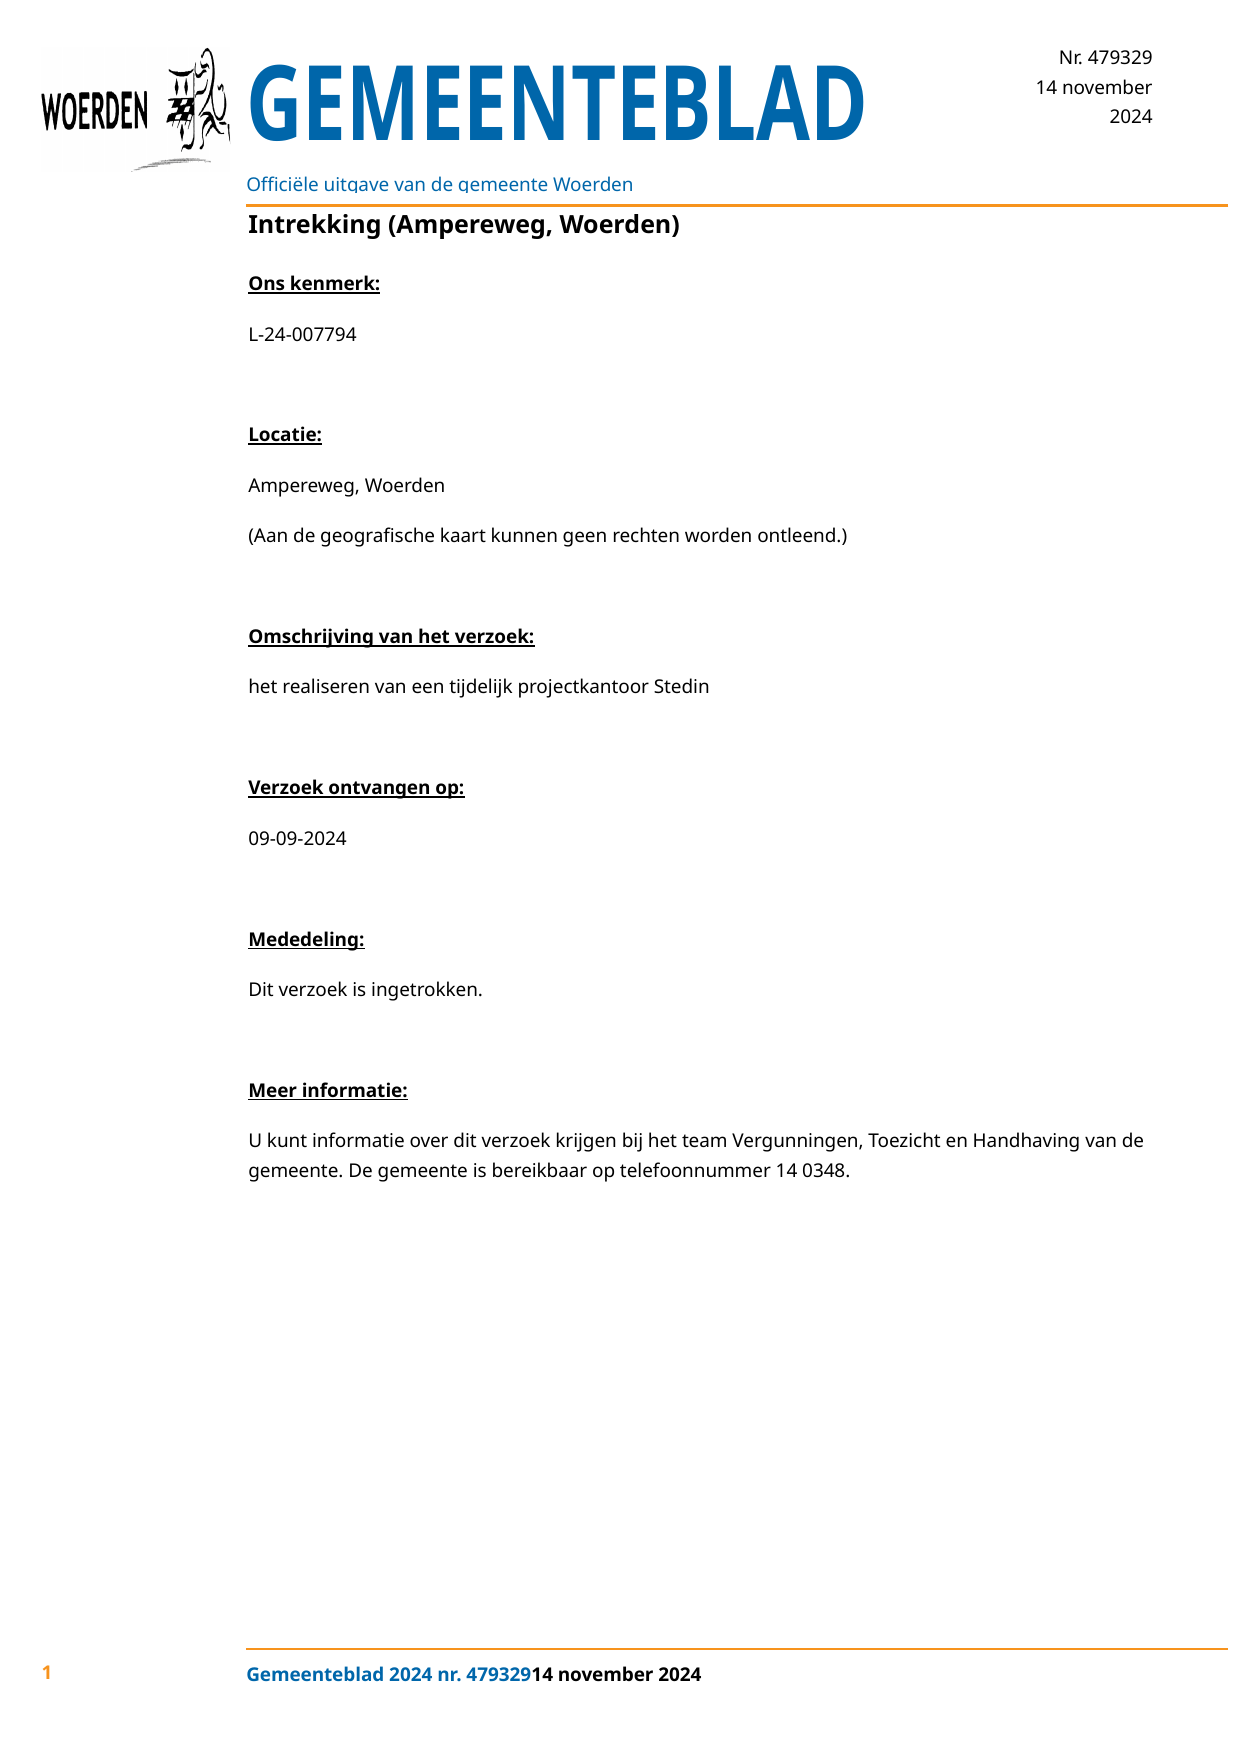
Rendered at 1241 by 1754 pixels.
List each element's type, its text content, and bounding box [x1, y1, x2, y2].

text U kunt informatie over dit verzoek krijgen bij het team Vergunningen, Toezicht en Handhaving van de gemeente. De gemeente is bereikbaar op telefoonnummer 14 0348. [248, 1127, 1152, 1183]
text L-24-007794 [248, 321, 1152, 346]
text 09-09-2024 [248, 825, 1152, 851]
text (Aan de geografische kaart kunnen geen rechten worden ontleend.) [248, 522, 1152, 548]
text Ampereweg, Woerden [248, 472, 1152, 498]
text Omschrijving van het verzoek: [248, 623, 1152, 649]
picture [41, 47, 231, 172]
text Mededeling: [248, 926, 1152, 951]
text Verzoek ontvangen op: [248, 774, 1152, 800]
text Meer informatie: [248, 1077, 1152, 1103]
text Dit verzoek is ingetrokken. [248, 976, 1152, 1002]
text Ons kenmerk: [248, 270, 1152, 296]
text het realiseren van een tijdelijk projectkantoor Stedin [248, 674, 1152, 699]
text Intrekking (Ampereweg, Woerden) [248, 207, 1152, 241]
text Locatie: [248, 422, 1152, 447]
